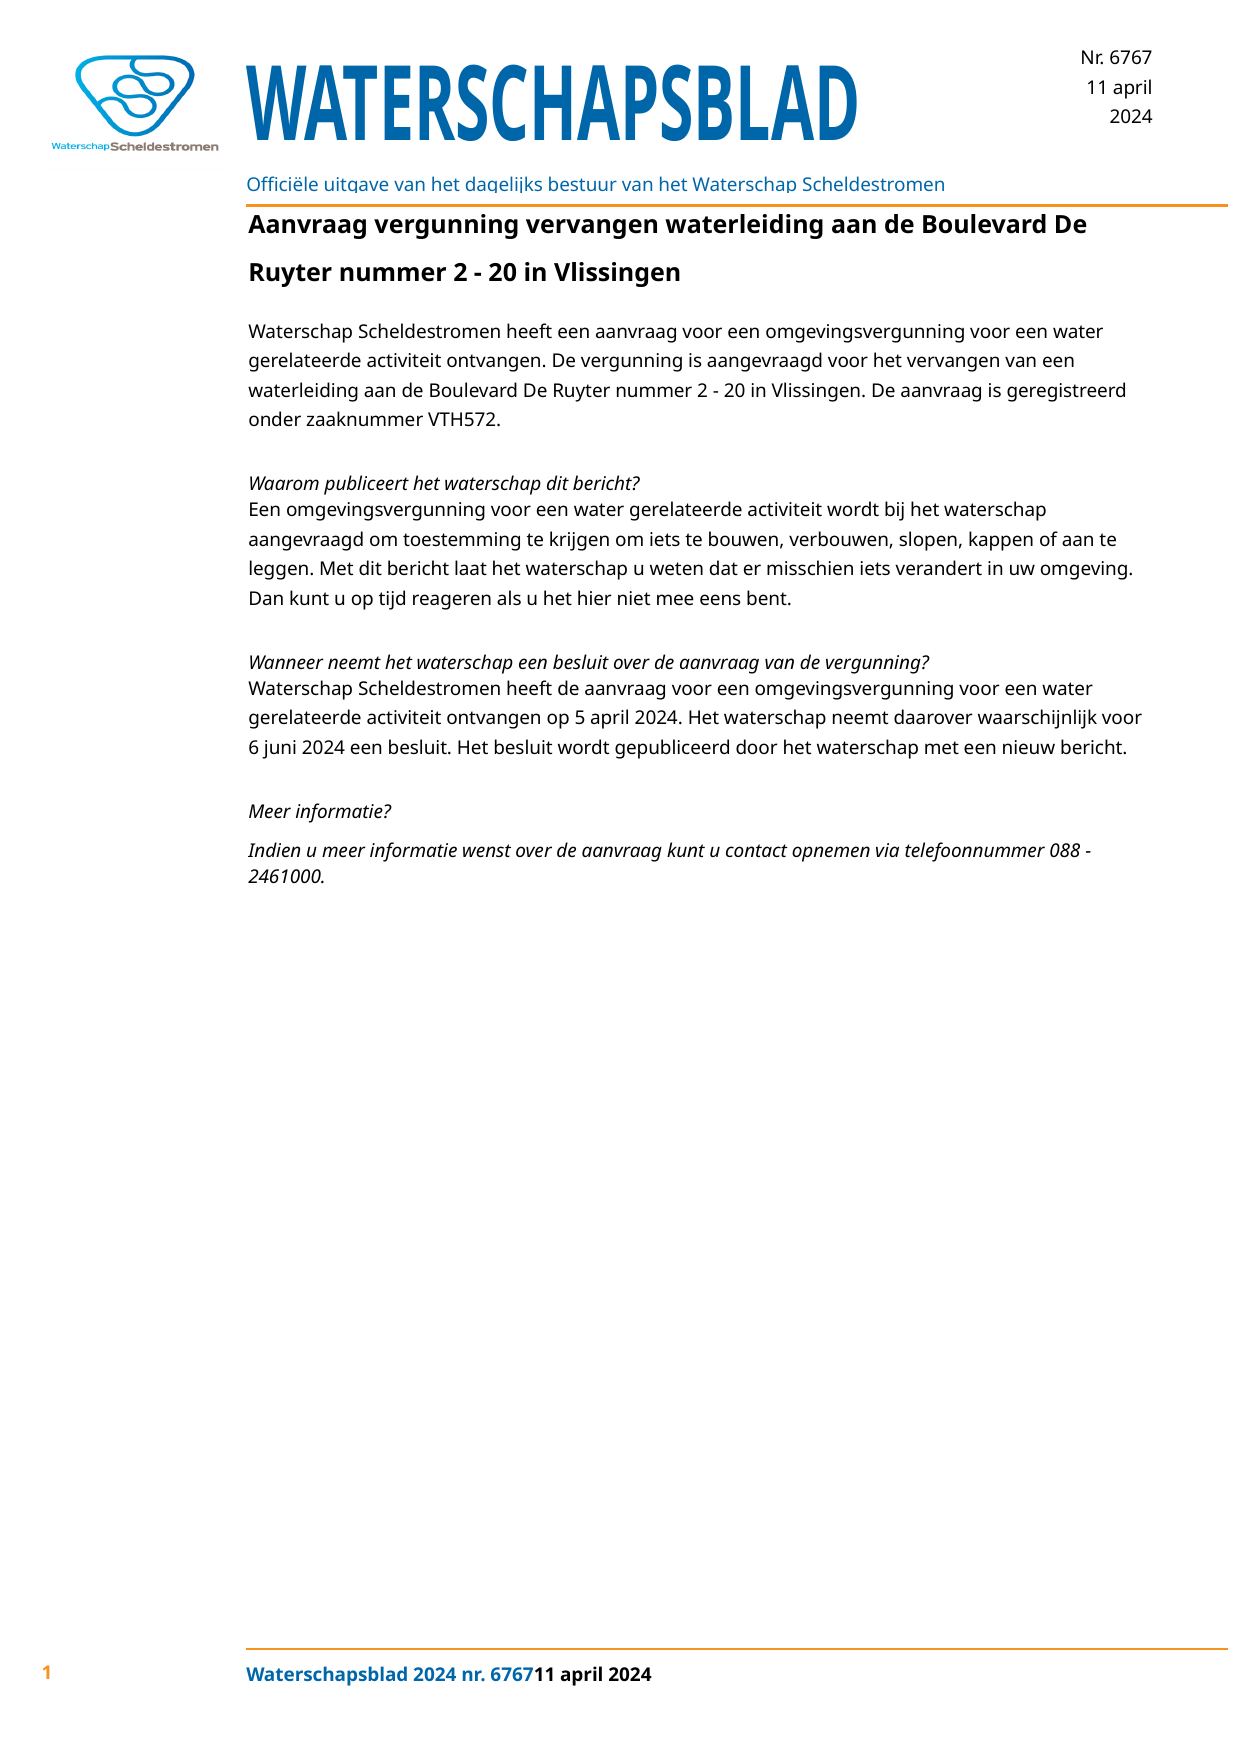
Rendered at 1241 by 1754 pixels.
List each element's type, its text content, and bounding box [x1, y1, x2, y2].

text Waterschap Scheldestromen heeft de aanvraag voor een omgevingsvergunning voor een water gerelateerde activiteit ontvangen op 5 april 2024. Het waterschap neemt daarover waarschijnlijk voor 6 juni 2024 een besluit. Het besluit wordt gepubliceerd door het waterschap met een nieuw bericht. [248, 675, 1152, 760]
picture [41, 47, 231, 172]
text Een omgevingsvergunning voor een water gerelateerde activiteit wordt bij het waterschap aangevraagd om toestemming te krijgen om iets te bouwen, verbouwen, slopen, kappen of aan te leggen. Met dit bericht laat het waterschap u weten dat er misschien iets verandert in uw omgeving. Dan kunt u op tijd reageren als u het hier niet mee eens bent. [248, 496, 1152, 611]
text Waterschap Scheldestromen heeft een aanvraag voor een omgevingsvergunning voor een water gerelateerde activiteit ontvangen. De vergunning is aangevraagd voor het vervangen van een waterleiding aan de Boulevard De Ruyter nummer 2 - 20 in Vlissingen. De aanvraag is geregistreerd onder zaaknummer VTH572. [248, 318, 1152, 432]
text Indien u meer informatie wenst over de aanvraag kunt u contact opnemen via telefoonnummer 088 - 2461000. [248, 837, 1152, 889]
text Waarom publiceert het waterschap dit bericht? [248, 471, 1152, 496]
text Aanvraag vergunning vervangen waterleiding aan de Boulevard De Ruyter nummer 2 - 20 in Vlissingen [248, 207, 1152, 288]
text Wanneer neemt het waterschap een besluit over de aanvraag van de vergunning? [248, 649, 1152, 675]
text Meer informatie? [248, 798, 1152, 824]
